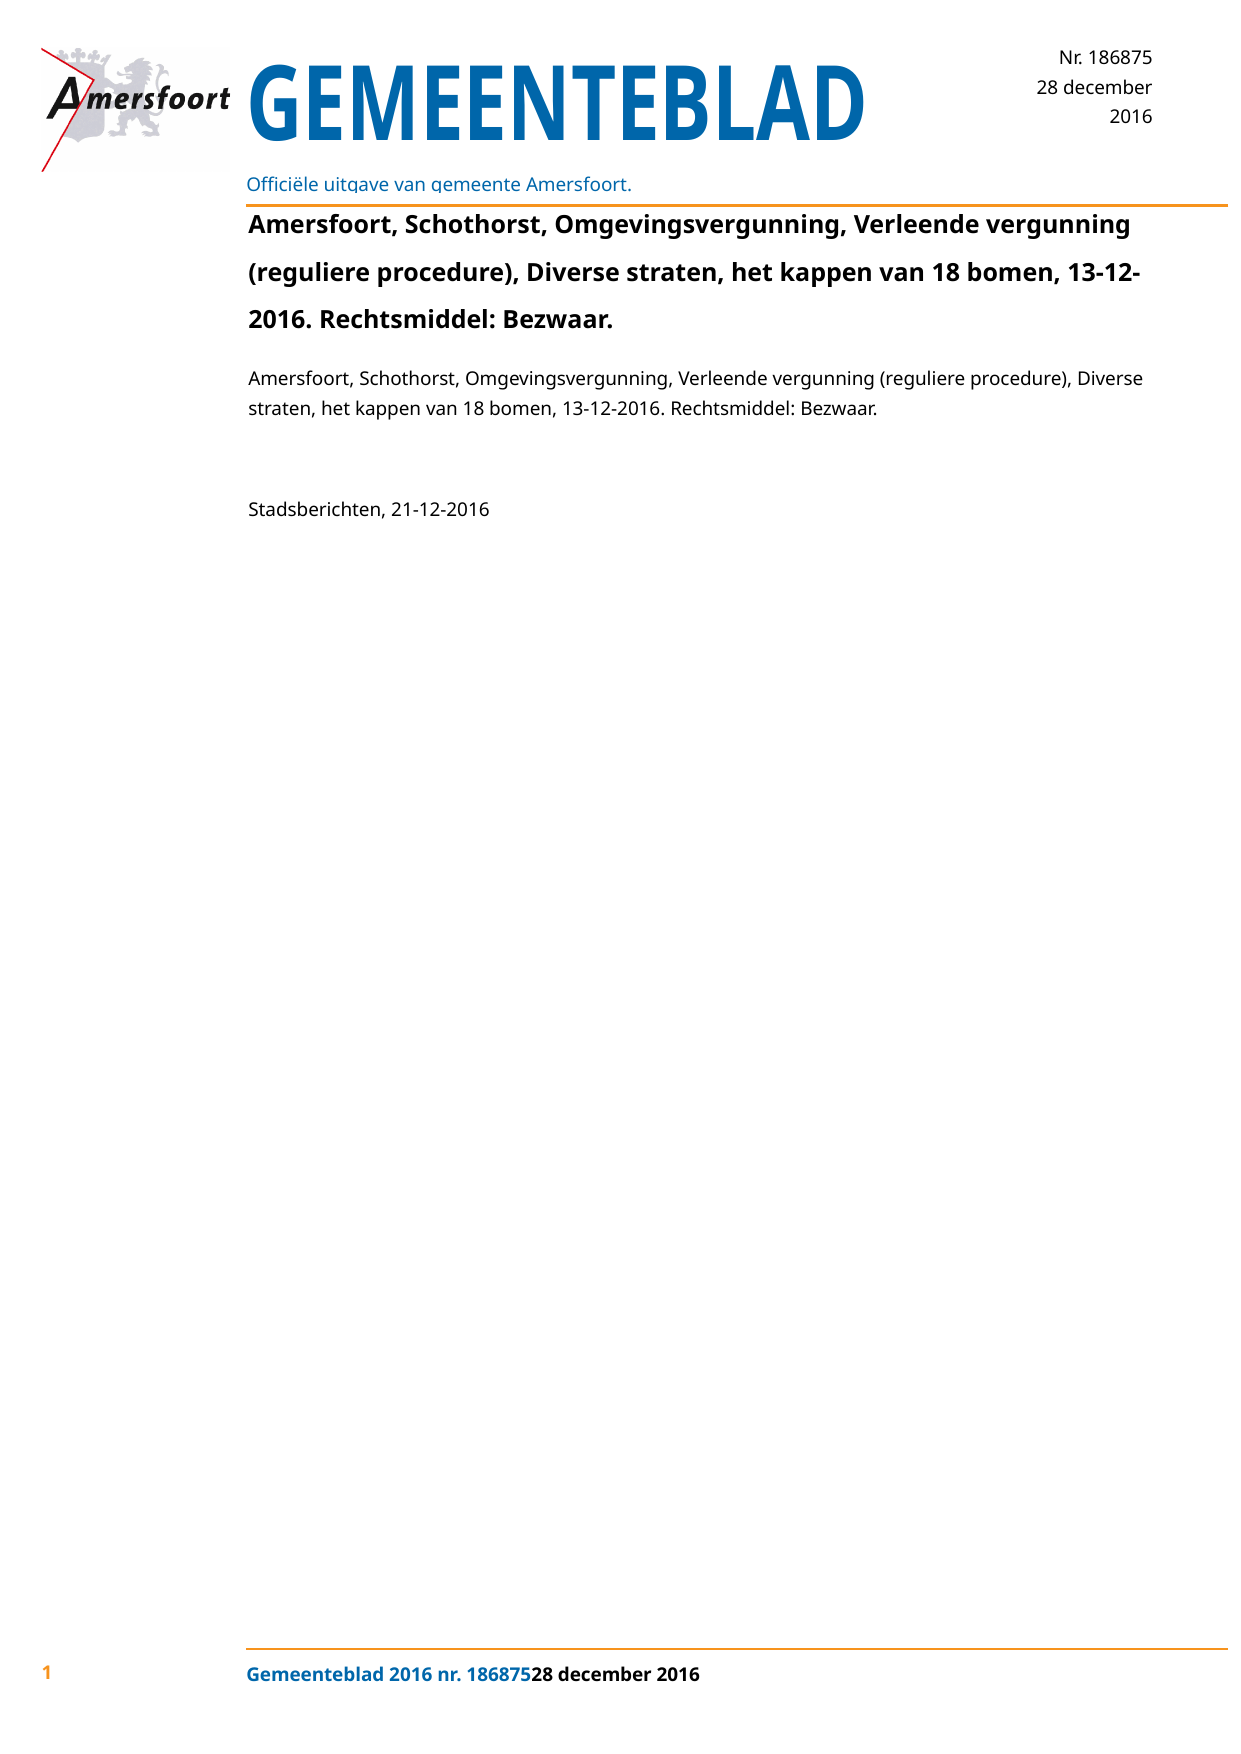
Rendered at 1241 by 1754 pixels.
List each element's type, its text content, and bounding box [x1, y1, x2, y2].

text Stadsberichten, 21-12-2016 [248, 496, 1152, 522]
text Amersfoort, Schothorst, Omgevingsvergunning, Verleende vergunning (reguliere procedure), Diverse straten, het kappen van 18 bomen, 13-12-2016. Rechtsmiddel: Bezwaar. [248, 366, 1152, 421]
picture [41, 47, 231, 172]
text Amersfoort, Schothorst, Omgevingsvergunning, Verleende vergunning (reguliere procedure), Diverse straten, het kappen van 18 bomen, 13-12-2016. Rechtsmiddel: Bezwaar. [248, 207, 1152, 336]
